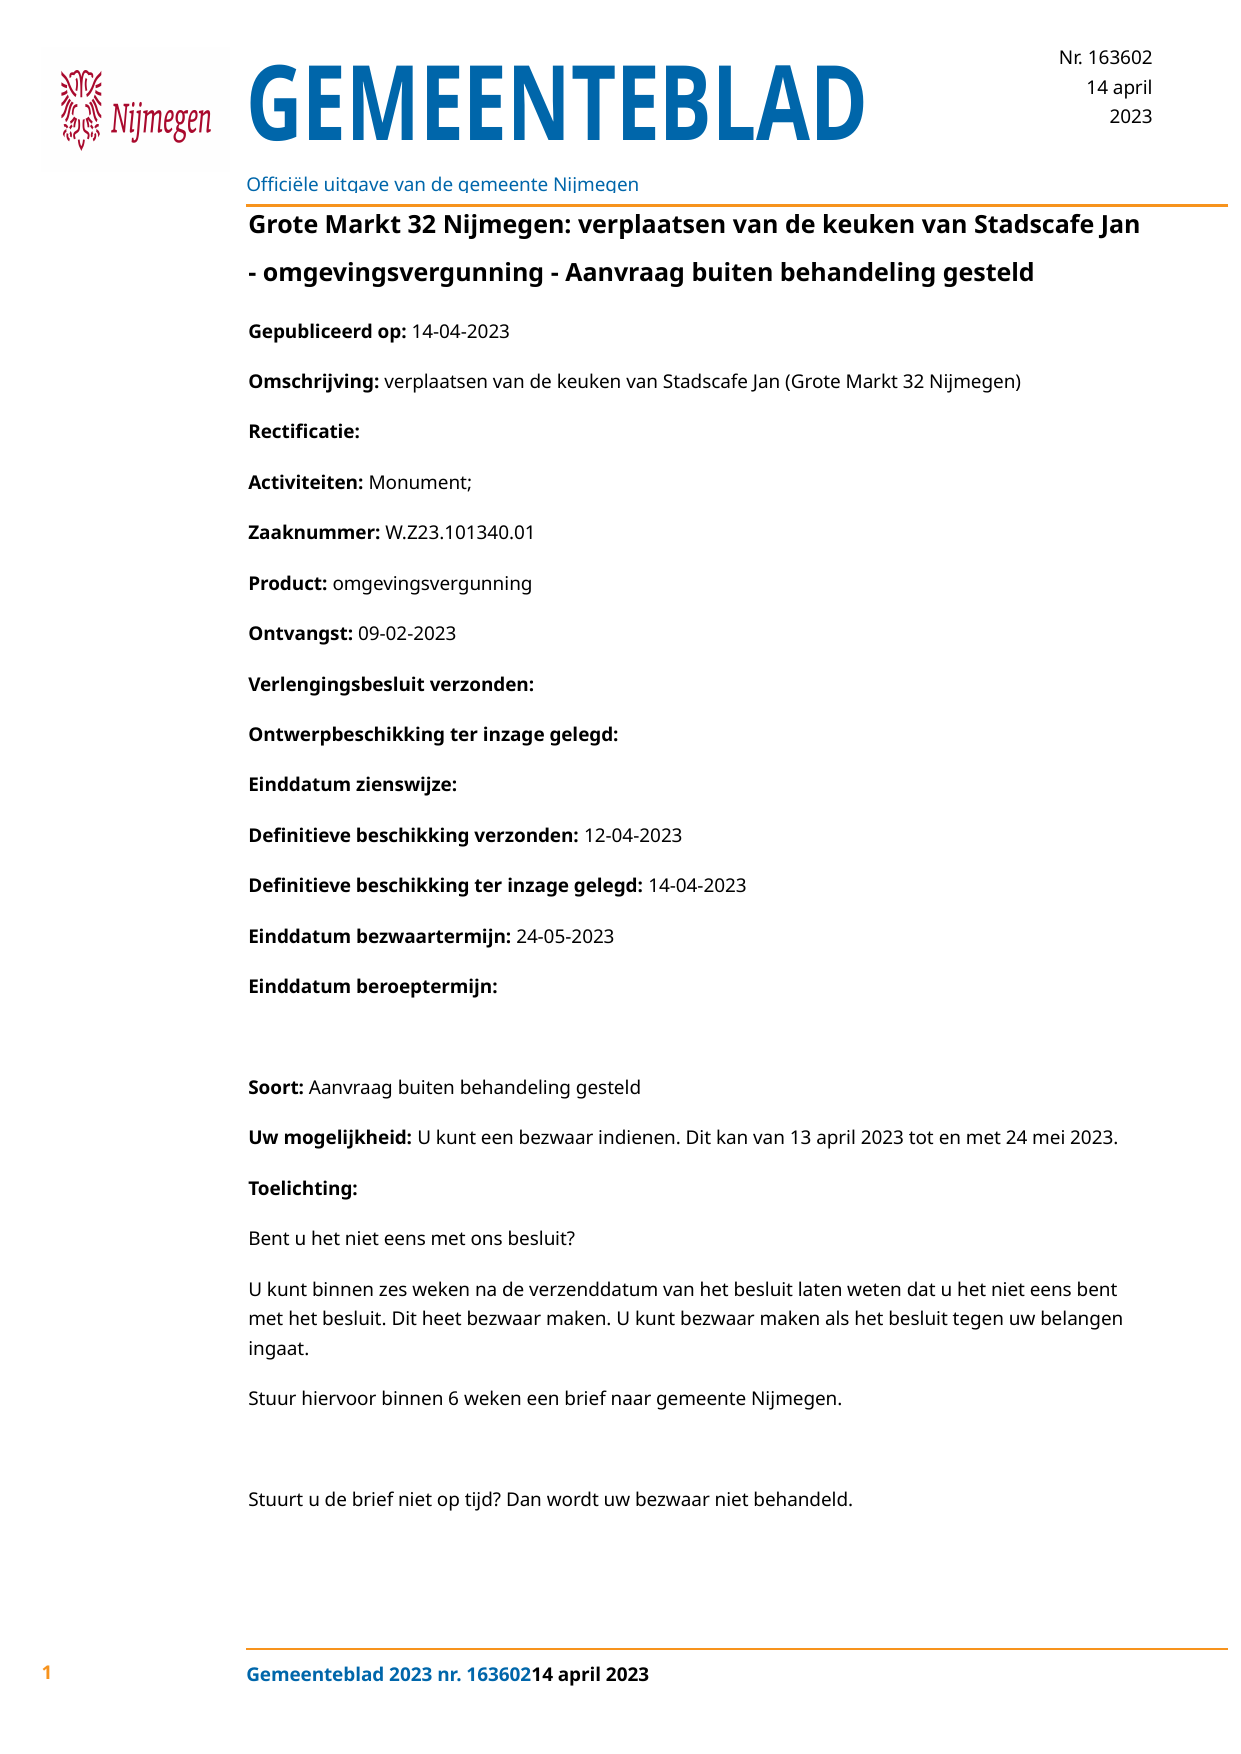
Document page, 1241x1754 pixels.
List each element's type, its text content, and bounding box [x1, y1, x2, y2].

text Ontwerpbeschikking ter inzage gelegd: [248, 721, 1152, 747]
text Bent u het niet eens met ons besluit? [248, 1225, 1152, 1251]
text Product: omgevingsvergunning [248, 570, 1152, 596]
text Einddatum bezwaartermijn: 24-05-2023 [248, 923, 1152, 949]
text Uw mogelijkheid: U kunt een bezwaar indienen. Dit kan van 13 april 2023 tot en met 24 mei 2023. [248, 1124, 1152, 1150]
text U kunt binnen zes weken na de verzenddatum van het besluit laten weten dat u het niet eens bent met het besluit. Dit heet bezwaar maken. U kunt bezwaar maken als het besluit tegen uw belangen ingaat. [248, 1276, 1152, 1361]
text Einddatum beroeptermijn: [248, 973, 1152, 999]
text Definitieve beschikking verzonden: 12-04-2023 [248, 822, 1152, 848]
text Toelichting: [248, 1175, 1152, 1201]
text Rectificatie: [248, 419, 1152, 444]
picture [41, 47, 231, 172]
text Stuurt u de brief niet op tijd? Dan wordt uw bezwaar niet behandeld. [248, 1486, 1152, 1512]
text Omschrijving: verplaatsen van de keuken van Stadscafe Jan (Grote Markt 32 Nijmegen) [248, 368, 1152, 394]
text Gepubliceerd op: 14-04-2023 [248, 318, 1152, 344]
text Stuur hiervoor binnen 6 weken een brief naar gemeente Nijmegen. [248, 1385, 1152, 1411]
text Definitieve beschikking ter inzage gelegd: 14-04-2023 [248, 872, 1152, 898]
text Grote Markt 32 Nijmegen: verplaatsen van de keuken van Stadscafe Jan - omgevingsvergunning - Aanvraag buiten behandeling gesteld [248, 207, 1152, 288]
text Soort: Aanvraag buiten behandeling gesteld [248, 1074, 1152, 1100]
text Ontvangst: 09-02-2023 [248, 620, 1152, 646]
text Activiteiten: Monument; [248, 469, 1152, 495]
text Zaaknummer: W.Z23.101340.01 [248, 519, 1152, 545]
text Einddatum zienswijze: [248, 772, 1152, 797]
text Verlengingsbesluit verzonden: [248, 671, 1152, 697]
